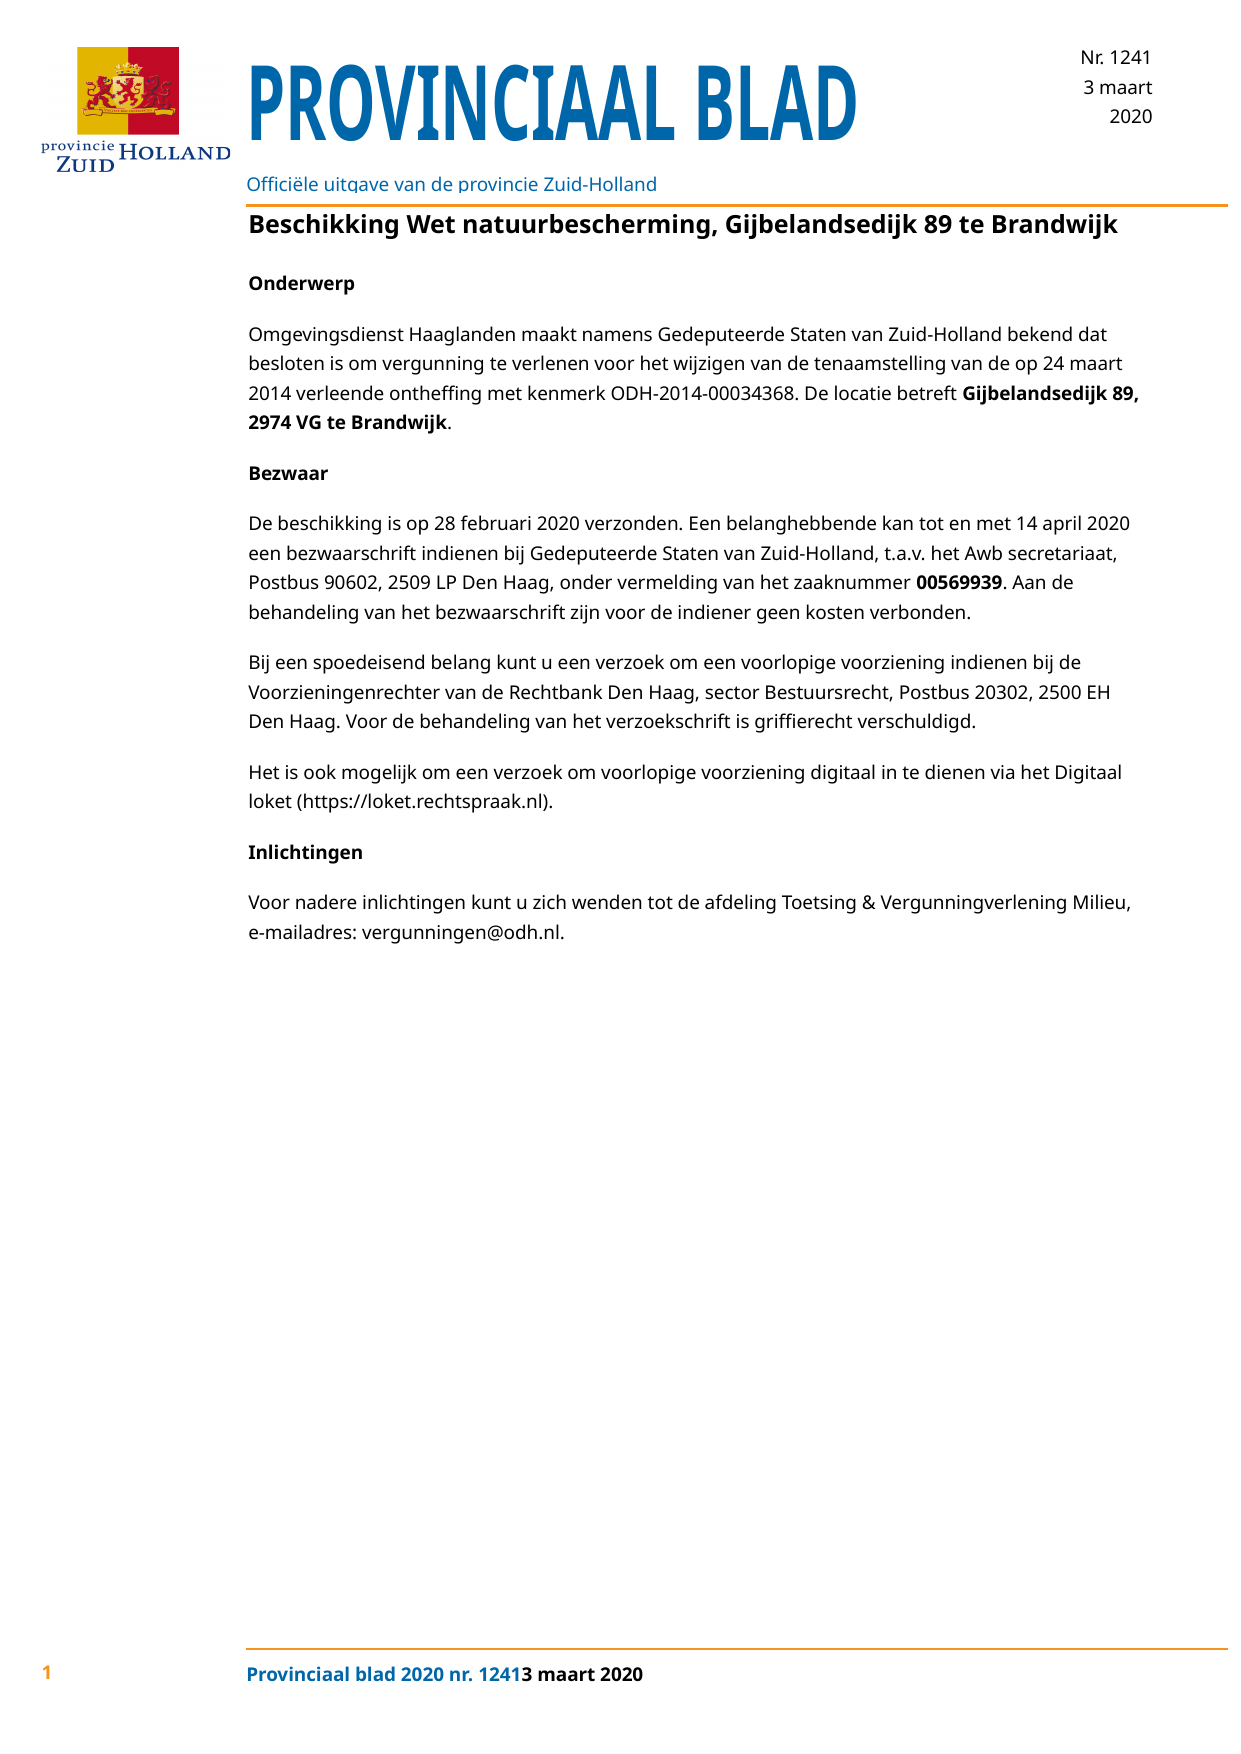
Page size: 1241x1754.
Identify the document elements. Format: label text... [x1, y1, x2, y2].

text Voor nadere inlichtingen kunt u zich wenden tot de afdeling Toetsing & Vergunningverlening Milieu, e-mailadres: vergunningen@odh.nl. [248, 889, 1152, 945]
text Inlichtingen [248, 839, 1152, 865]
text Bij een spoedeisend belang kunt u een verzoek om een voorlopige voorziening indienen bij de Voorzieningenrechter van de Rechtbank Den Haag, sector Bestuursrecht, Postbus 20302, 2500 EH Den Haag. Voor de behandeling van het verzoekschrift is griffierecht verschuldigd. [248, 649, 1152, 734]
text Het is ook mogelijk om een verzoek om voorlopige voorziening digitaal in te dienen via het Digitaal loket (https://loket.rechtspraak.nl). [248, 759, 1152, 814]
text Beschikking Wet natuurbescherming, Gijbelandsedijk 89 te Brandwijk [248, 207, 1152, 241]
text Omgevingsdienst Haaglanden maakt namens Gedeputeerde Staten van Zuid-Holland bekend dat besloten is om vergunning te verlenen voor het wijzigen van de tenaamstelling van de op 24 maart 2014 verleende ontheffing met kenmerk ODH-2014-00034368. De locatie betreft Gijbelandsedijk 89, 2974 VG te Brandwijk. [248, 321, 1152, 435]
text Bezwaar [248, 460, 1152, 486]
picture [41, 47, 231, 172]
text Onderwerp [248, 270, 1152, 296]
text De beschikking is op 28 februari 2020 verzonden. Een belanghebbende kan tot en met 14 april 2020 een bezwaarschrift indienen bij Gedeputeerde Staten van Zuid-Holland, t.a.v. het Awb secretariaat, Postbus 90602, 2509 LP Den Haag, onder vermelding van het zaaknummer 00569939. Aan de behandeling van het bezwaarschrift zijn voor de indiener geen kosten verbonden. [248, 510, 1152, 625]
